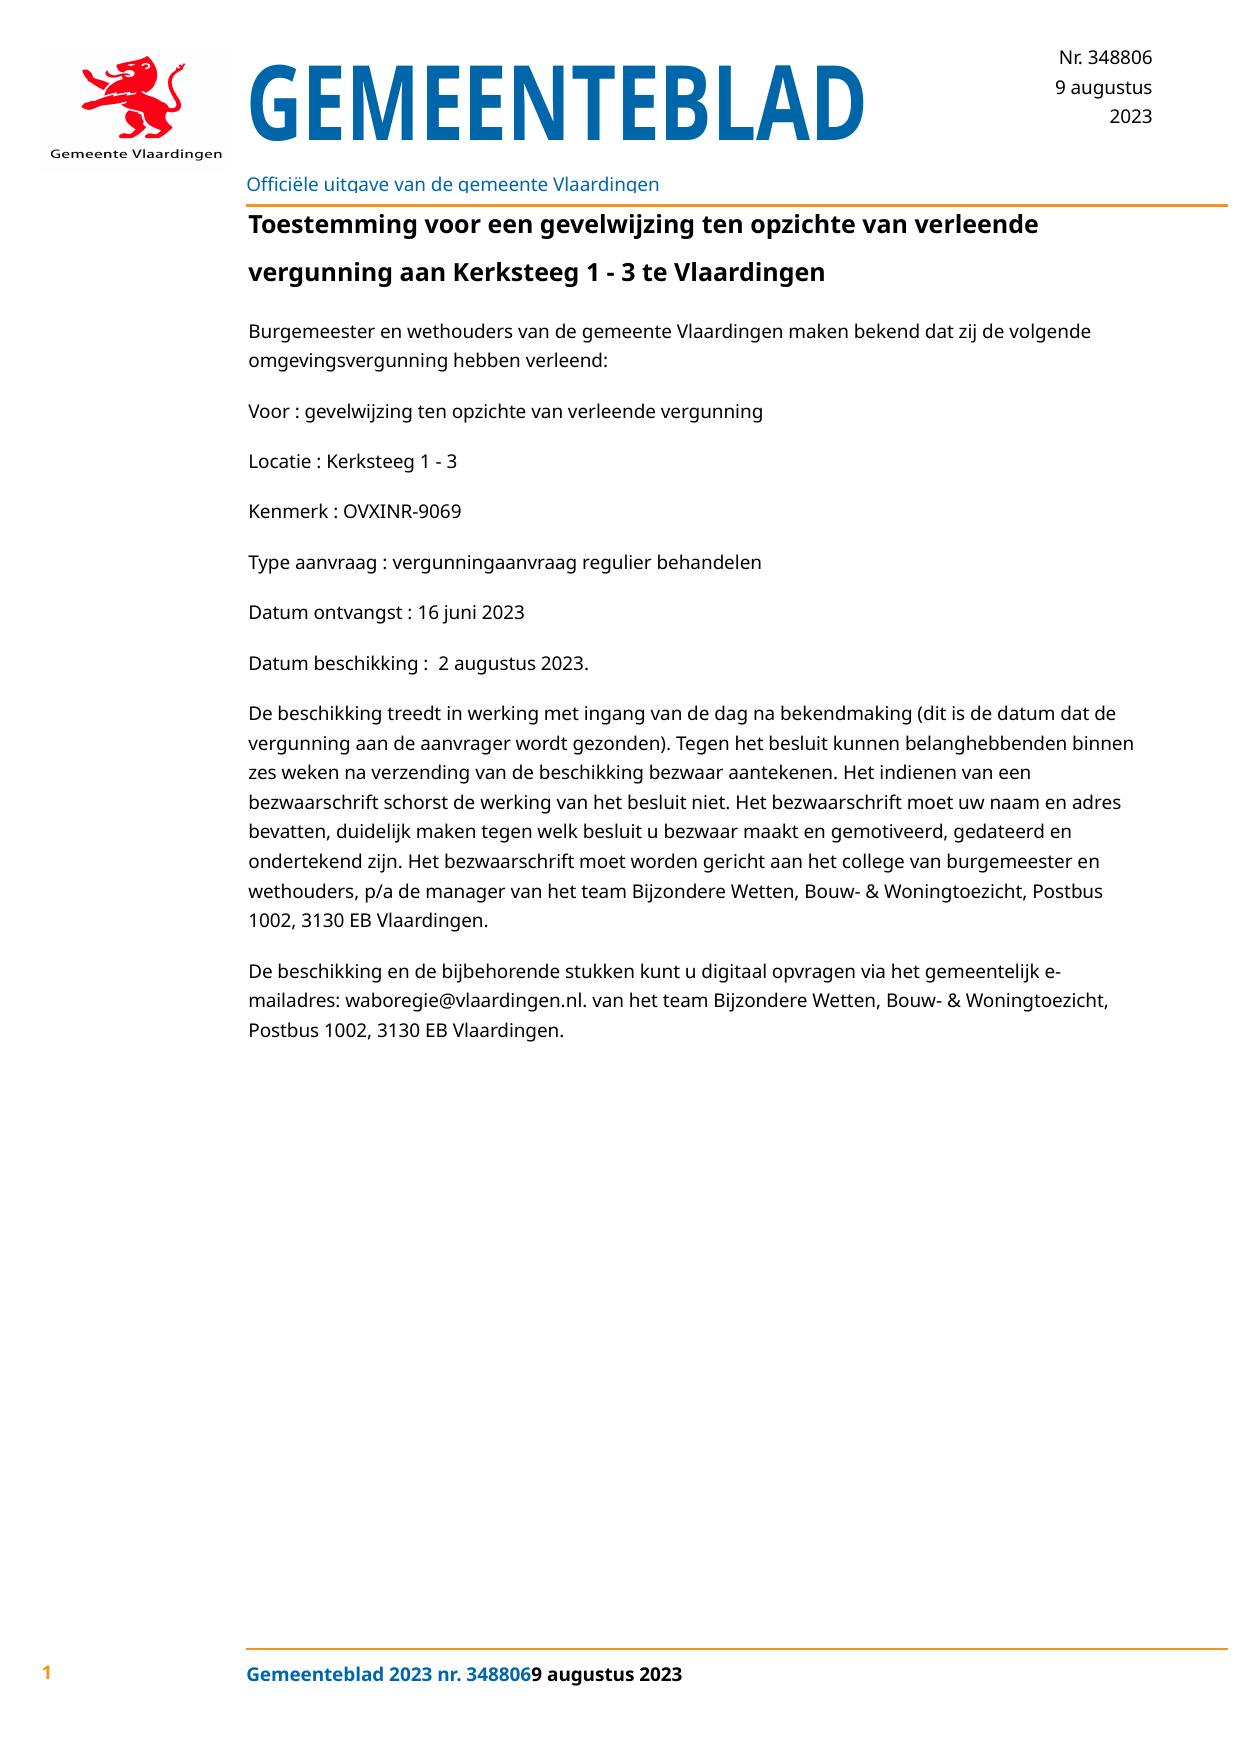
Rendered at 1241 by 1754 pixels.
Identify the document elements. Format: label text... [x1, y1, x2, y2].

text Datum beschikking : 2 augustus 2023. [248, 650, 1152, 676]
text Burgemeester en wethouders van de gemeente Vlaardingen maken bekend dat zij de volgende omgevingsvergunning hebben verleend: [248, 318, 1152, 373]
text De beschikking treedt in werking met ingang van de dag na bekendmaking (dit is de datum dat de vergunning aan de aanvrager wordt gezonden). Tegen het besluit kunnen belanghebbenden binnen zes weken na verzending van de beschikking bezwaar aantekenen. Het indienen van een bezwaarschrift schorst de werking van het besluit niet. Het bezwaarschrift moet uw naam en adres bevatten, duidelijk maken tegen welk besluit u bezwaar maakt en gemotiveerd, gedateerd en ondertekend zijn. Het bezwaarschrift moet worden gericht aan het college van burgemeester en wethouders, p/a de manager van het team Bijzondere Wetten, Bouw- & Woningtoezicht, Postbus 1002, 3130 EB Vlaardingen. [248, 700, 1152, 933]
text Kenmerk : OVXINR-9069 [248, 499, 1152, 524]
text Voor : gevelwijzing ten opzichte van verleende vergunning [248, 398, 1152, 424]
text De beschikking en de bijbehorende stukken kunt u digitaal opvragen via het gemeentelijk e-mailadres: waboregie@vlaardingen.nl. van het team Bijzondere Wetten, Bouw- & Woningtoezicht, Postbus 1002, 3130 EB Vlaardingen. [248, 958, 1152, 1043]
text Locatie : Kerksteeg 1 - 3 [248, 448, 1152, 474]
text Toestemming voor een gevelwijzing ten opzichte van verleende vergunning aan Kerksteeg 1 - 3 te Vlaardingen [248, 207, 1152, 288]
text Datum ontvangst : 16 juni 2023 [248, 599, 1152, 625]
text Type aanvraag : vergunningaanvraag regulier behandelen [248, 549, 1152, 575]
picture [41, 47, 231, 172]
